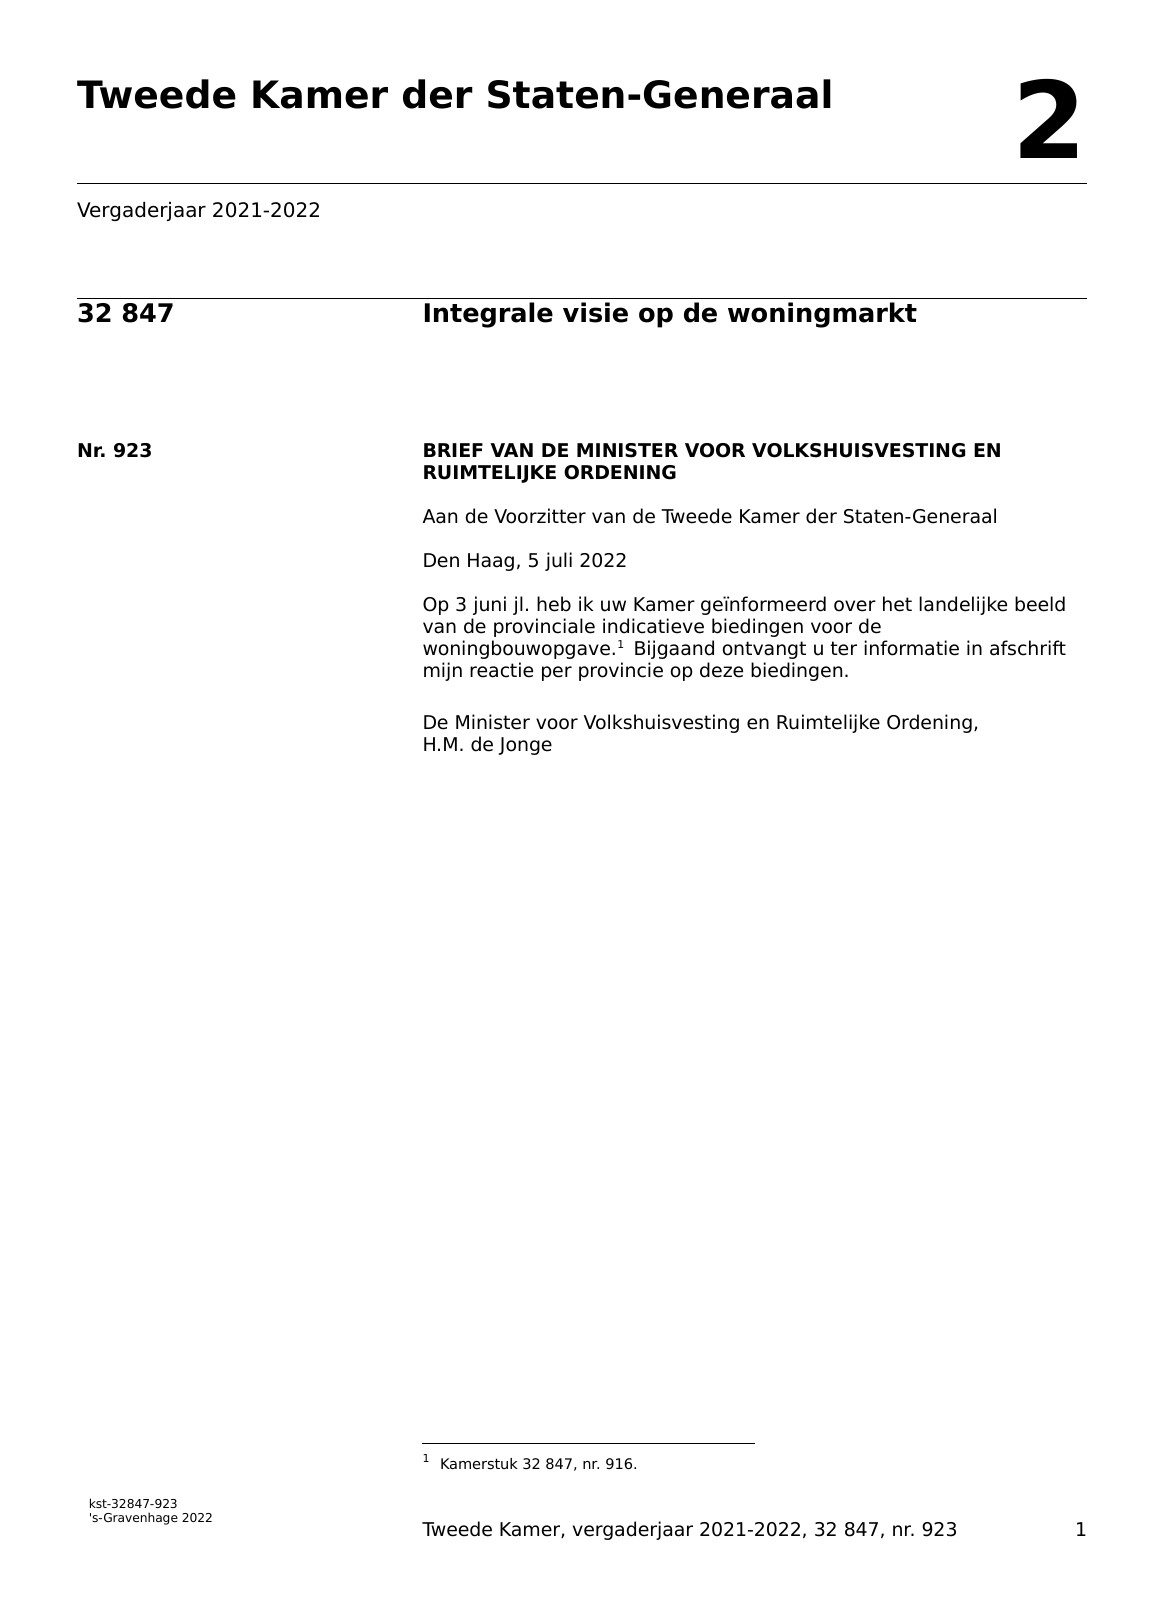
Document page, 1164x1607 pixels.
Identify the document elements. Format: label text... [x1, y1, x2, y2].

subtitle Nr. 923 BRIEF VAN DE MINISTER VOOR VOLKSHUISVESTING EN RUIMTELIJKE ORDENING [77, 440, 1087, 484]
text kst-32847-923 [88, 1497, 323, 1511]
text Kamerstuk 32 847, nr. 916. [422, 1452, 1087, 1474]
text Aan de Voorzitter van de Tweede Kamer der Staten-Generaal [422, 506, 1087, 528]
text Op 3 juni jl. heb ik uw Kamer geïnformeerd over het landelijke beeld van de provinciale indicatieve biedingen voor de woningbouwopgave. Bijgaand ontvangt u ter informatie in afschrift mijn reactie per provincie op deze biedingen. [422, 594, 1087, 682]
text 's-Gravenhage 2022 [88, 1511, 323, 1525]
subtitle 32 847 Integrale visie op de woningmarkt [77, 299, 1087, 329]
table_header Tweede Kamer der Staten-Generaal [77, 59, 886, 183]
table_cell Vergaderjaar 2021-2022 [77, 184, 1087, 298]
text De Minister voor Volkshuisvesting en Ruimtelijke Ordening, H.M. de Jonge [422, 712, 1087, 756]
table_header 2 [886, 59, 1087, 183]
text Den Haag, 5 juli 2022 [422, 550, 1087, 572]
